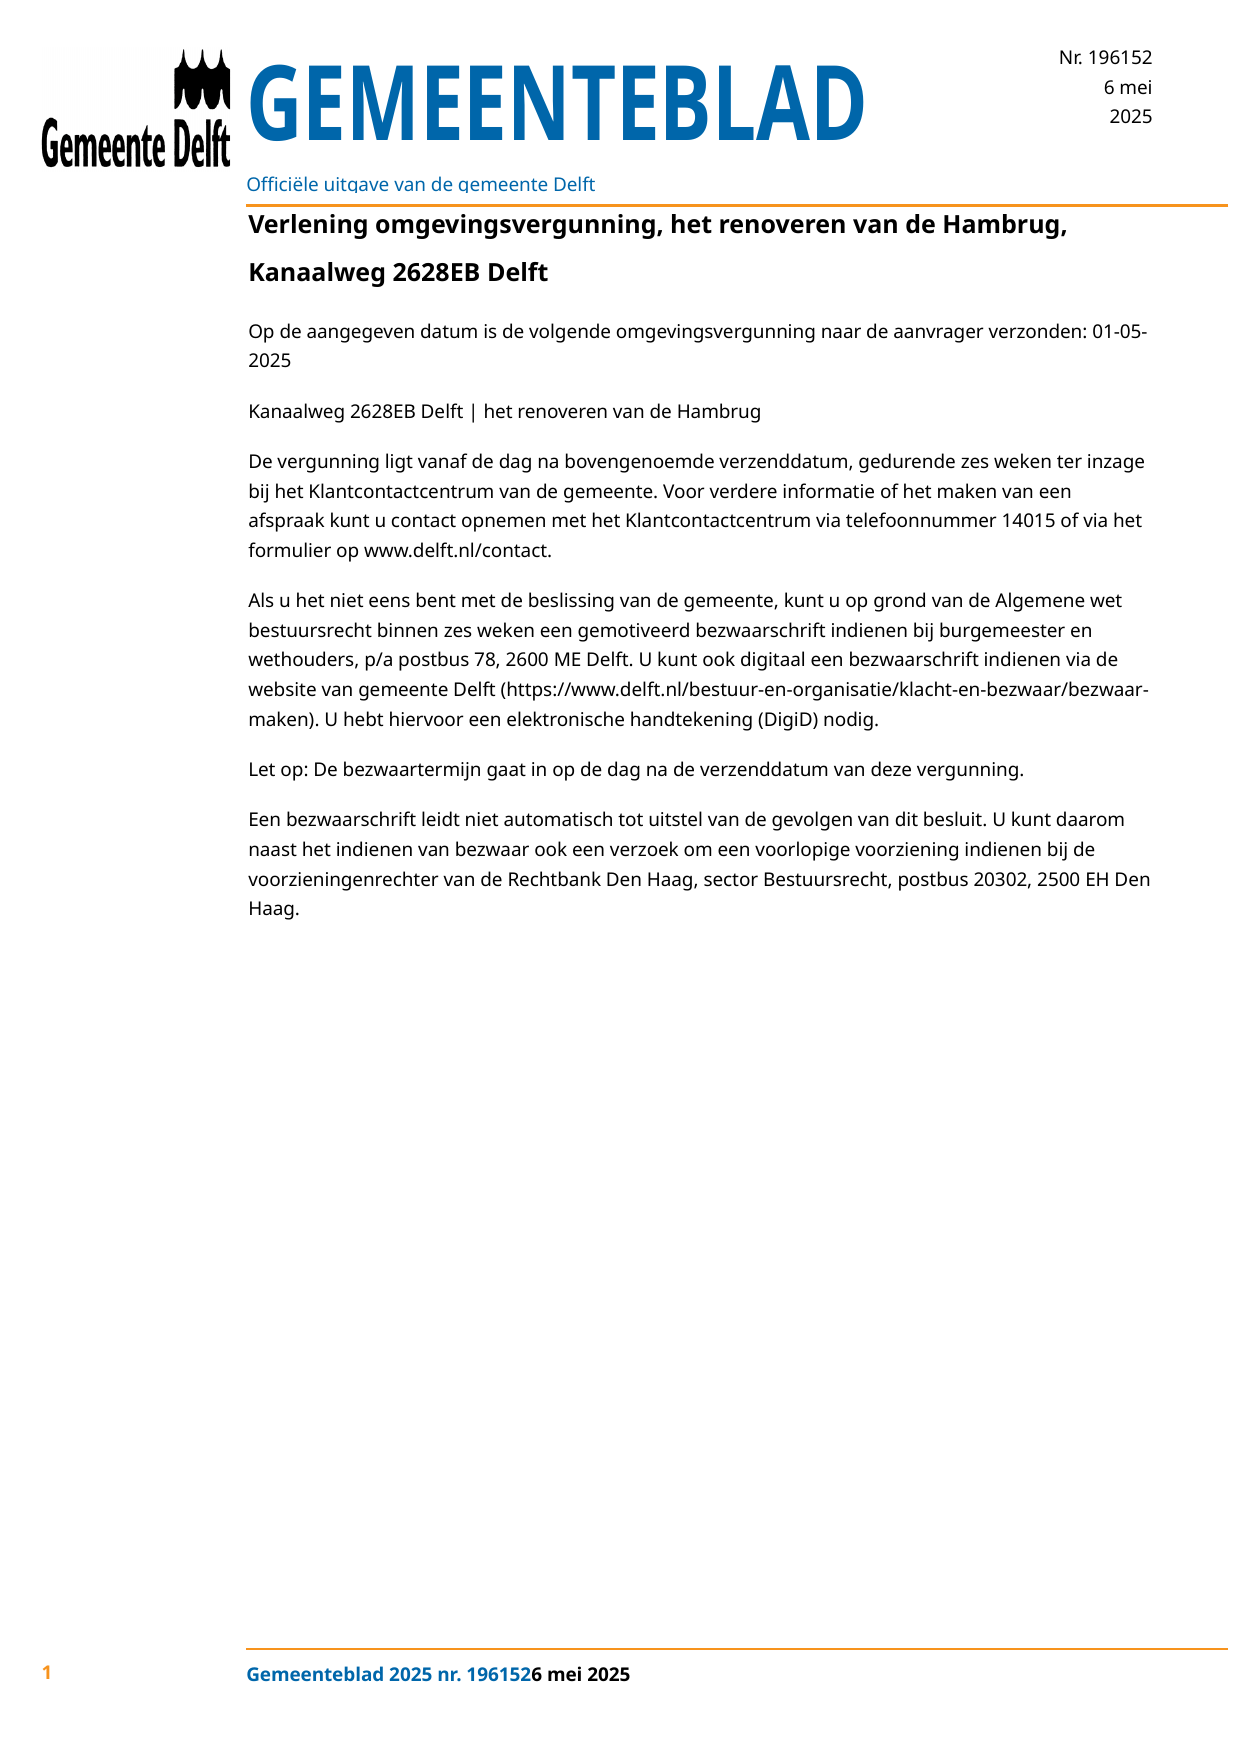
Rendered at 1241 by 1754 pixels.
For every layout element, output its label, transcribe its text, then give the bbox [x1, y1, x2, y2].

text Let op: De bezwaartermijn gaat in op de dag na de verzenddatum van deze vergunning. [248, 756, 1152, 782]
picture [41, 47, 231, 172]
text Een bezwaarschrift leidt niet automatisch tot uitstel van de gevolgen van dit besluit. U kunt daarom naast het indienen van bezwaar ook een verzoek om een voorlopige voorziening indienen bij de voorzieningenrechter van de Rechtbank Den Haag, sector Bestuursrecht, postbus 20302, 2500 EH Den Haag. [248, 807, 1152, 921]
text De vergunning ligt vanaf de dag na bovengenoemde verzenddatum, gedurende zes weken ter inzage bij het Klantcontactcentrum van de gemeente. Voor verdere informatie of het maken van een afspraak kunt u contact opnemen met het Klantcontactcentrum via telefoonnummer 14015 of via het formulier op www.delft.nl/contact. [248, 448, 1152, 563]
text Op de aangegeven datum is de volgende omgevingsvergunning naar de aanvrager verzonden: 01-05-2025 [248, 318, 1152, 373]
text Verlening omgevingsvergunning, het renoveren van de Hambrug, Kanaalweg 2628EB Delft [248, 207, 1152, 288]
text Kanaalweg 2628EB Delft | het renoveren van de Hambrug [248, 398, 1152, 424]
text Als u het niet eens bent met de beslissing van de gemeente, kunt u op grond van de Algemene wet bestuursrecht binnen zes weken een gemotiveerd bezwaarschrift indienen bij burgemeester en wethouders, p/a postbus 78, 2600 ME Delft. U kunt ook digitaal een bezwaarschrift indienen via de website van gemeente Delft (https://www.delft.nl/bestuur-en-organisatie/klacht-en-bezwaar/bezwaar-maken). U hebt hiervoor een elektronische handtekening (DigiD) nodig. [248, 587, 1152, 732]
